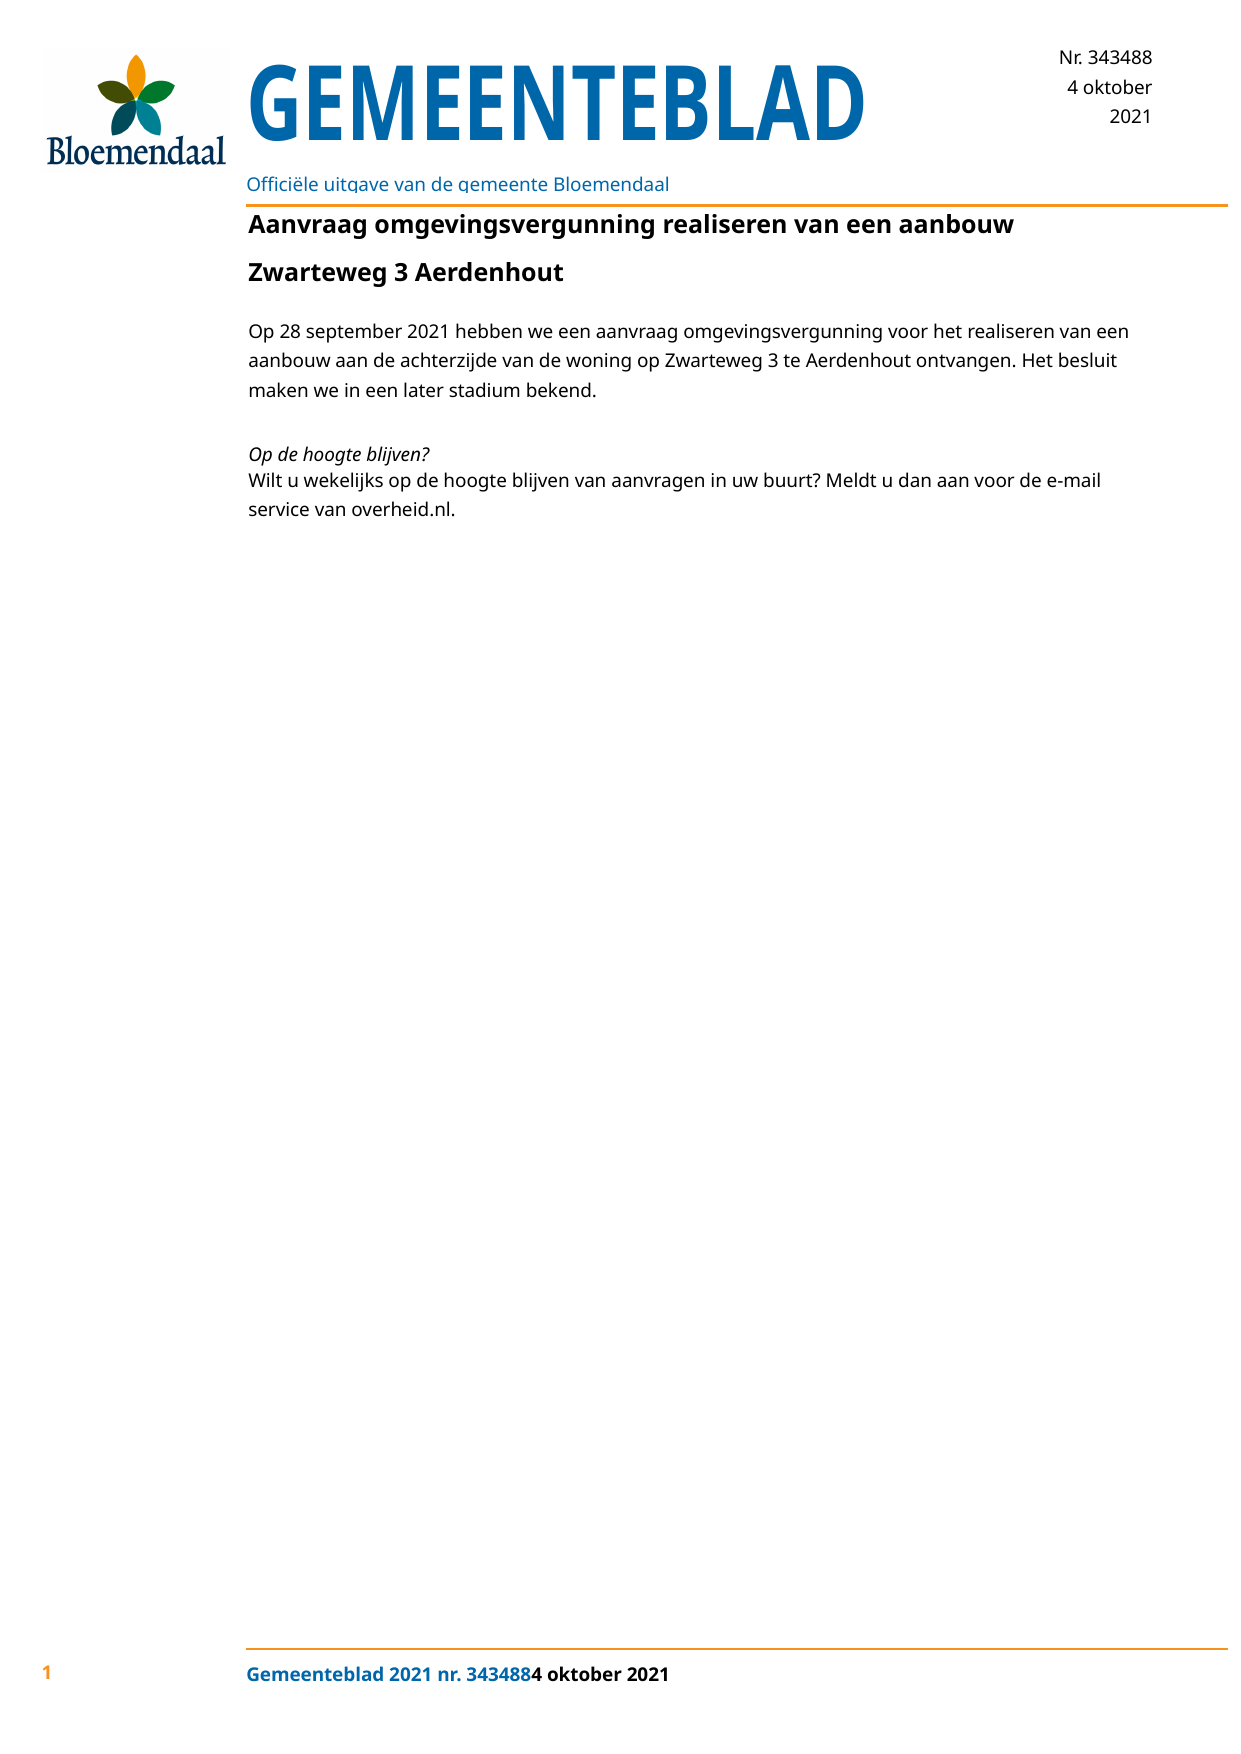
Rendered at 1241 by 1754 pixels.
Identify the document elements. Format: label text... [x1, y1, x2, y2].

text Aanvraag omgevingsvergunning realiseren van een aanbouw Zwarteweg 3 Aerdenhout [248, 207, 1152, 288]
text Op de hoogte blijven? [248, 441, 1152, 467]
text Op 28 september 2021 hebben we een aanvraag omgevingsvergunning voor het realiseren van een aanbouw aan de achterzijde van de woning op Zwarteweg 3 te Aerdenhout ontvangen. Het besluit maken we in een later stadium bekend. [248, 318, 1152, 403]
picture [41, 47, 231, 172]
text Wilt u wekelijks op de hoogte blijven van aanvragen in uw buurt? Meldt u dan aan voor de e-mail service van overheid.nl. [248, 467, 1152, 522]
